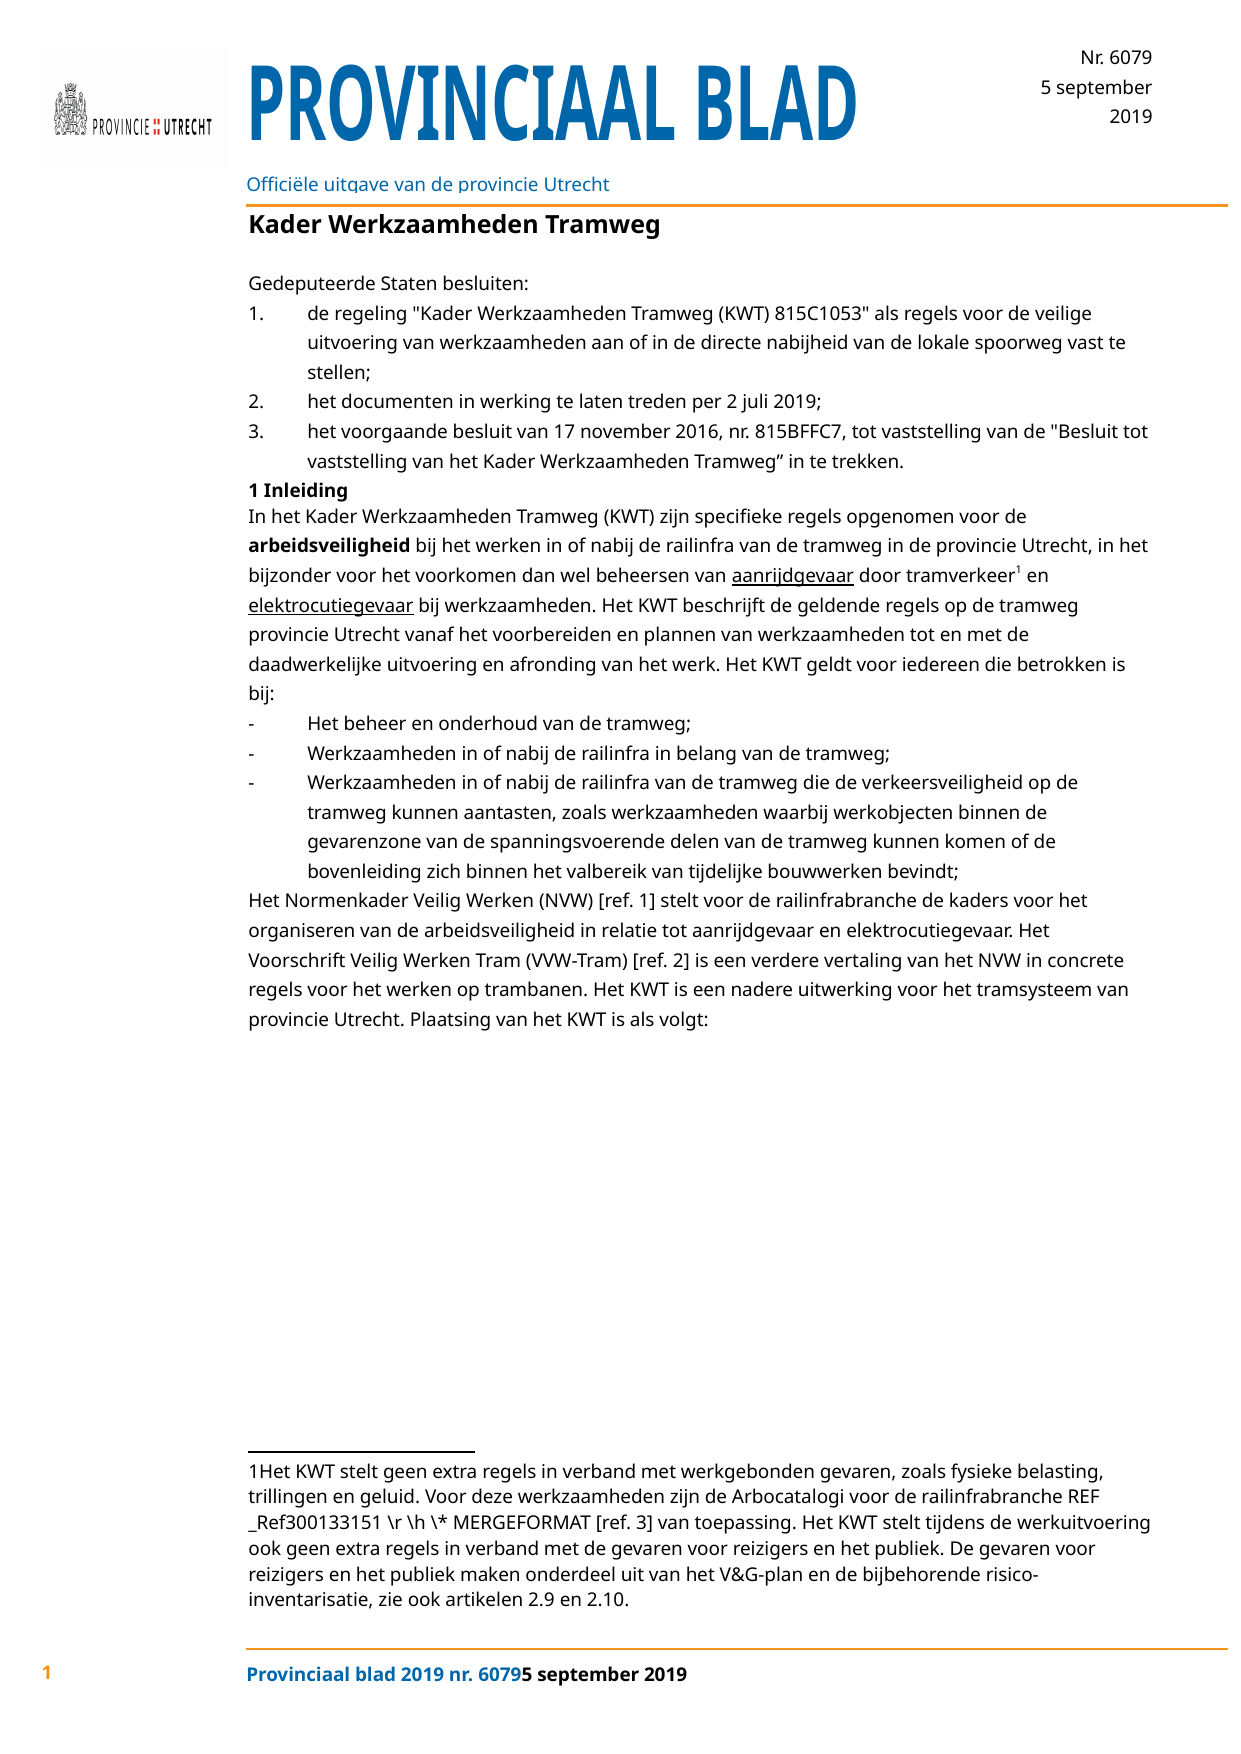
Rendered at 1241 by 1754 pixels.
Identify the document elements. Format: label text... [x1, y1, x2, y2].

text Gedeputeerde Staten besluiten: [248, 270, 1152, 296]
list het documenten in werking te laten treden per 2 juli 2019; [248, 389, 1152, 414]
text Het Normenkader Veilig Werken (NVW) [ref. 1] stelt voor de railinfrabranche de kaders voor het organiseren van de arbeidsveiligheid in relatie tot aanrijdgevaar en elektrocutiegevaar. Het Voorschrift Veilig Werken Tram (VVW-Tram) [ref. 2] is een verdere vertaling van het NVW in concrete regels voor het werken op trambanen. Het KWT is een nadere uitwerking voor het tramsysteem van provincie Utrecht. Plaatsing van het KWT is als volgt: [248, 888, 1152, 1032]
list Het beheer en onderhoud van de tramweg; [248, 710, 1152, 736]
list Werkzaamheden in of nabij de railinfra van de tramweg die de verkeersveiligheid op de tramweg kunnen aantasten, zoals werkzaamheden waarbij werkobjecten binnen de gevarenzone van de spanningsvoerende delen van de tramweg kunnen komen of de bovenleiding zich binnen het valbereik van tijdelijke bouwwerken bevindt; [248, 769, 1152, 884]
text Het KWT stelt geen extra regels in verband met werkgebonden gevaren, zoals fysieke belasting, trillingen en geluid. Voor deze werkzaamheden zijn de Arbocatalogi voor de railinfrabranche REF _Ref300133151 \r \h \* MERGEFORMAT [ref. 3] van toepassing. Het KWT stelt tijdens de werkuitvoering ook geen extra regels in verband met de gevaren voor reizigers en het publiek. De gevaren voor reizigers en het publiek maken onderdeel uit van het V&G-plan en de bijbehorende risico-inventarisatie, zie ook artikelen 2.9 en 2.10. [248, 1458, 1152, 1612]
text 1 Inleiding [248, 477, 1152, 503]
list het voorgaande besluit van 17 november 2016, nr. 815BFFC7, tot vaststelling van de "Besluit tot vaststelling van het Kader Werkzaamheden Tramweg” in te trekken. [248, 418, 1152, 473]
picture [41, 47, 231, 172]
text Kader Werkzaamheden Tramweg [248, 207, 1152, 241]
list de regeling "Kader Werkzaamheden Tramweg (KWT) 815C1053" als regels voor de veilige uitvoering van werkzaamheden aan of in de directe nabijheid van de lokale spoorweg vast te stellen; [248, 300, 1152, 385]
list Werkzaamheden in of nabij de railinfra in belang van de tramweg; [248, 740, 1152, 766]
text In het Kader Werkzaamheden Tramweg (KWT) zijn specifieke regels opgenomen voor de arbeidsveiligheid bij het werken in of nabij de railinfra van de tramweg in de provincie Utrecht, in het bijzonder voor het voorkomen dan wel beheersen van aanrijdgevaar door tramverkeer en elektrocutiegevaar bij werkzaamheden. Het KWT beschrijft de geldende regels op de tramweg provincie Utrecht vanaf het voorbereiden en plannen van werkzaamheden tot en met de daadwerkelijke uitvoering en afronding van het werk. Het KWT geldt voor iedereen die betrokken is bij: [248, 503, 1152, 706]
